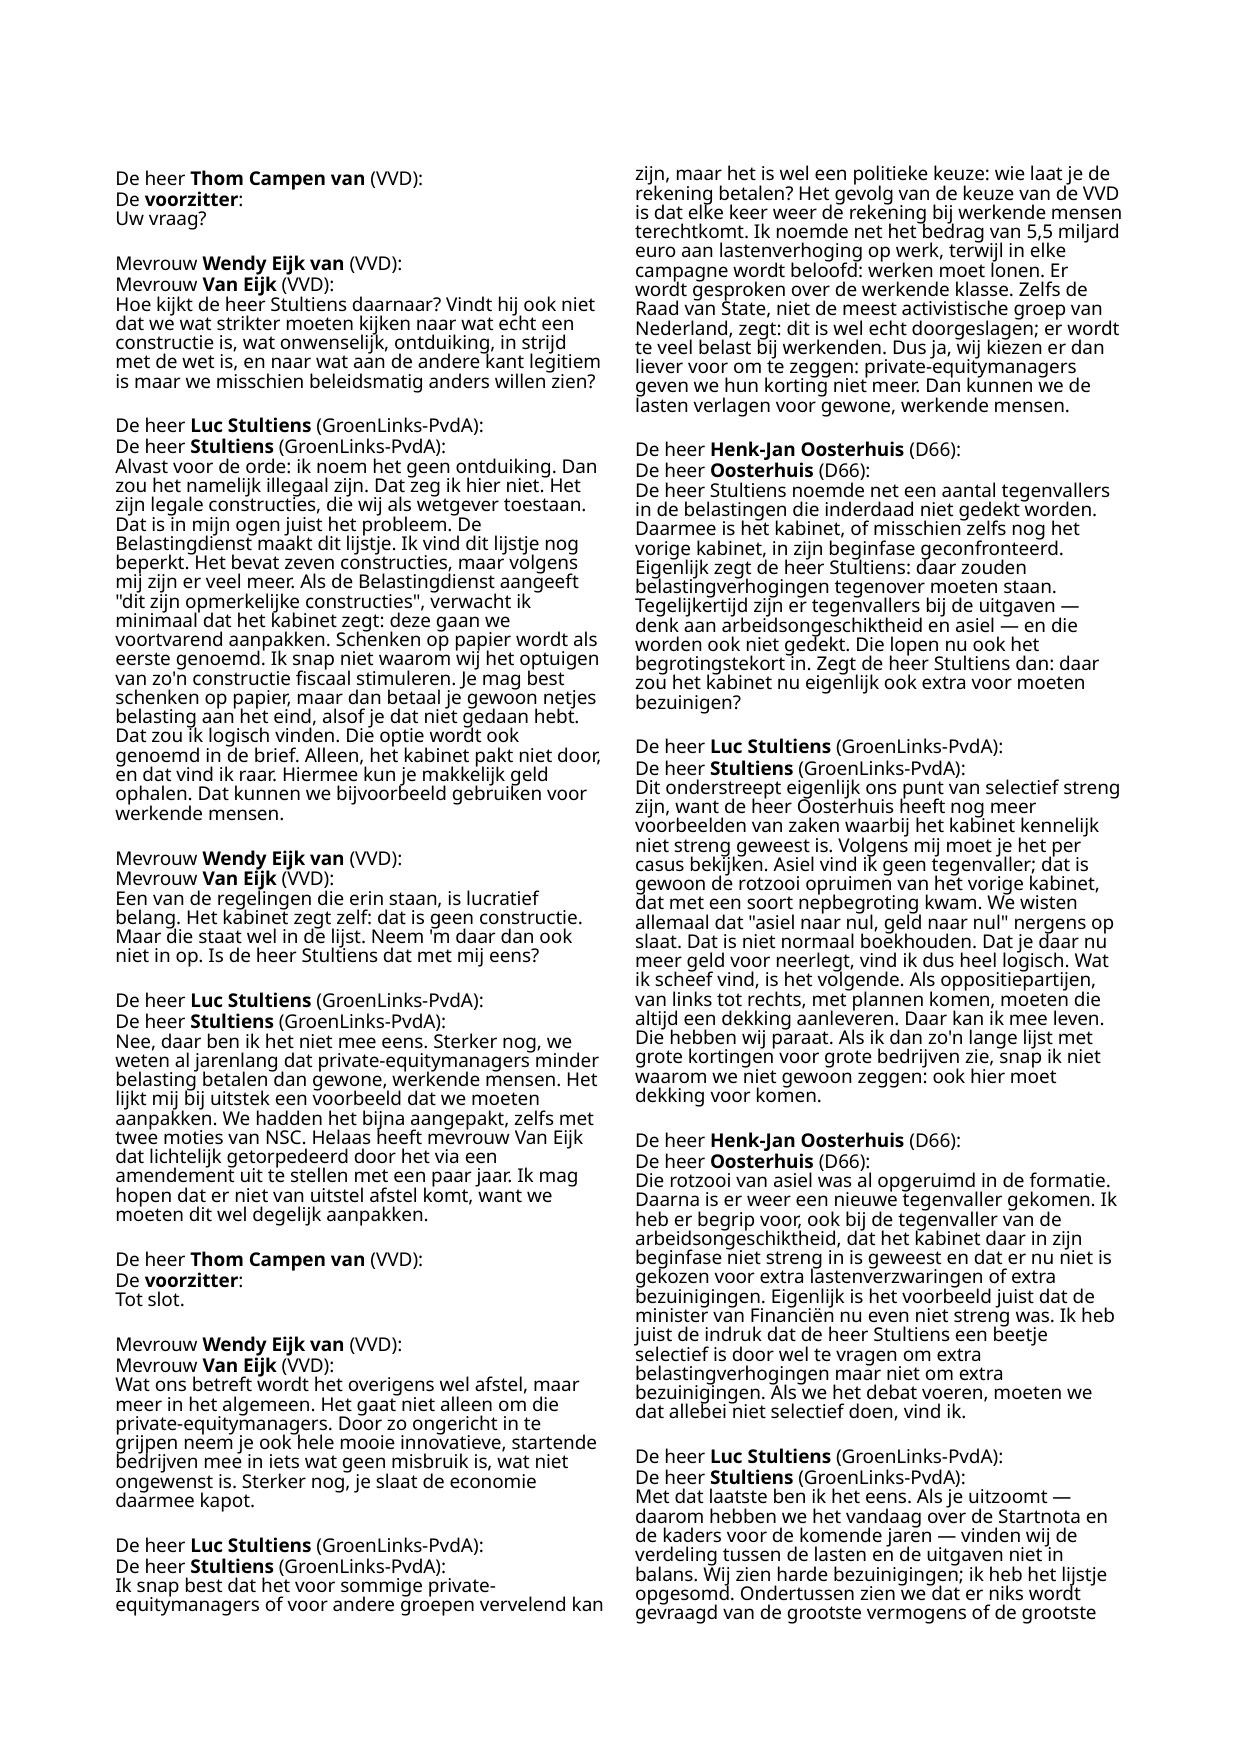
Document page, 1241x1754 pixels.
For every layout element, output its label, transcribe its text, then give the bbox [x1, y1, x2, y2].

text De heer Oosterhuis (D66): [635, 462, 1125, 482]
text De heer Stultiens (GroenLinks-PvdA): [635, 759, 1125, 779]
text Mevrouw Wendy Eijk van (VVD): [115, 251, 605, 276]
text De heer Luc Stultiens (GroenLinks-PvdA): [635, 1443, 1125, 1469]
text De heer Luc Stultiens (GroenLinks-PvdA): [115, 413, 605, 438]
text De heer Stultiens (GroenLinks-PvdA): [115, 438, 605, 458]
text Mevrouw Wendy Eijk van (VVD): [115, 845, 605, 870]
text De voorzitter: [115, 1272, 605, 1291]
text De heer Henk-Jan Oosterhuis (D66): [635, 1127, 1125, 1153]
text De heer Stultiens (GroenLinks-PvdA): [635, 1469, 1125, 1488]
text De heer Stultiens (GroenLinks-PvdA): [115, 1558, 605, 1577]
text Alvast voor de orde: ik noem het geen ontduiking. Dan zou het namelijk illegaal zijn. Dat zeg ik hier niet. Het zijn legale constructies, die wij als wetgever toestaan. Dat is in mijn ogen juist het probleem. De Belastingdienst maakt dit lijstje. Ik vind dit lijstje nog beperkt. Het bevat zeven constructies, maar volgens mij zijn er veel meer. Als de Belastingdienst aangeeft "dit zijn opmerkelijke constructies", verwacht ik minimaal dat het kabinet zegt: deze gaan we voortvarend aanpakken. Schenken op papier wordt als eerste genoemd. Ik snap niet waarom wij het optuigen van zo'n constructie fiscaal stimuleren. Je mag best schenken op papier, maar dan betaal je gewoon netjes belasting aan het eind, alsof je dat niet gedaan hebt. Dat zou ik logisch vinden. Die optie wordt ook genoemd in de brief. Alleen, het kabinet pakt niet door, en dat vind ik raar. Hiermee kun je makkelijk geld ophalen. Dat kunnen we bijvoorbeeld gebruiken voor werkende mensen. [115, 458, 605, 824]
text Mevrouw Van Eijk (VVD): [115, 870, 605, 890]
text De heer Luc Stultiens (GroenLinks-PvdA): [115, 988, 605, 1013]
text De heer Henk-Jan Oosterhuis (D66): [635, 437, 1125, 462]
text De heer Luc Stultiens (GroenLinks-PvdA): [635, 734, 1125, 759]
text De heer Stultiens noemde net een aantal tegenvallers in de belastingen die inderdaad niet gedekt worden. Daarmee is het kabinet, of misschien zelfs nog het vorige kabinet, in zijn beginfase geconfronteerd. Eigenlijk zegt de heer Stultiens: daar zouden belastingverhogingen tegenover moeten staan. Tegelijkertijd zijn er tegenvallers bij de uitgaven — denk aan arbeidsongeschiktheid en asiel — en die worden ook niet gedekt. Die lopen nu ook het begrotingstekort in. Zegt de heer Stultiens dan: daar zou het kabinet nu eigenlijk ook extra voor moeten bezuinigen? [635, 482, 1125, 713]
text Hoe kijkt de heer Stultiens daarnaar? Vindt hij ook niet dat we wat strikter moeten kijken naar wat echt een constructie is, wat onwenselijk, ontduiking, in strijd met de wet is, en naar wat aan de andere kant legitiem is maar we misschien beleidsmatig anders willen zien? [115, 296, 605, 392]
text Mevrouw Wendy Eijk van (VVD): [115, 1331, 605, 1357]
text Dit onderstreept eigenlijk ons punt van selectief streng zijn, want de heer Oosterhuis heeft nog meer voorbeelden van zaken waarbij het kabinet kennelijk niet streng geweest is. Volgens mij moet je het per casus bekijken. Asiel vind ik geen tegenvaller; dat is gewoon de rotzooi opruimen van het vorige kabinet, dat met een soort nepbegroting kwam. We wisten allemaal dat "asiel naar nul, geld naar nul" nergens op slaat. Dat is niet normaal boekhouden. Dat je daar nu meer geld voor neerlegt, vind ik dus heel logisch. Wat ik scheef vind, is het volgende. Als oppositiepartijen, van links tot rechts, met plannen komen, moeten die altijd een dekking aanleveren. Daar kan ik mee leven. Die hebben wij paraat. Als ik dan zo'n lange lijst met grote kortingen voor grote bedrijven zie, snap ik niet waarom we niet gewoon zeggen: ook hier moet dekking voor komen. [635, 779, 1125, 1106]
text De heer Thom Campen van (VVD): [115, 165, 605, 191]
text Mevrouw Van Eijk (VVD): [115, 276, 605, 296]
text zijn, maar het is wel een politieke keuze: wie laat je de rekening betalen? Het gevolg van de keuze van de VVD is dat elke keer weer de rekening bij werkende mensen terechtkomt. Ik noemde net het bedrag van 5,5 miljard euro aan lastenverhoging op werk, terwijl in elke campagne wordt beloofd: werken moet lonen. Er wordt gesproken over de werkende klasse. Zelfs de Raad van State, niet de meest activistische groep van Nederland, zegt: dit is wel echt doorgeslagen; er wordt te veel belast bij werkenden. Dus ja, wij kiezen er dan liever voor om te zeggen: private-equitymanagers geven we hun korting niet meer. Dan kunnen we de lasten verlagen voor gewone, werkende mensen. [635, 165, 1125, 416]
text De voorzitter: [115, 191, 605, 210]
text Mevrouw Van Eijk (VVD): [115, 1357, 605, 1376]
text Een van de regelingen die erin staan, is lucratief belang. Het kabinet zegt zelf: dat is geen constructie. Maar die staat wel in de lijst. Neem 'm daar dan ook niet in op. Is de heer Stultiens dat met mij eens? [115, 890, 605, 967]
text Nee, daar ben ik het niet mee eens. Sterker nog, we weten al jarenlang dat private-equitymanagers minder belasting betalen dan gewone, werkende mensen. Het lijkt mij bij uitstek een voorbeeld dat we moeten aanpakken. We hadden het bijna aangepakt, zelfs met twee moties van NSC. Helaas heeft mevrouw Van Eijk dat lichtelijk getorpedeerd door het via een amendement uit te stellen met een paar jaar. Ik mag hopen dat er niet van uitstel afstel komt, want we moeten dit wel degelijk aanpakken. [115, 1033, 605, 1225]
text Met dat laatste ben ik het eens. Als je uitzoomt — daarom hebben we het vandaag over de Startnota en de kaders voor de komende jaren — vinden wij de verdeling tussen de lasten en de uitgaven niet in balans. Wij zien harde bezuinigingen; ik heb het lijstje opgesomd. Ondertussen zien we dat er niks wordt gevraagd van de grootste vermogens of de grootste [635, 1488, 1125, 1623]
text Tot slot. [115, 1291, 605, 1310]
text De heer Oosterhuis (D66): [635, 1153, 1125, 1172]
text Die rotzooi van asiel was al opgeruimd in de formatie. Daarna is er weer een nieuwe tegenvaller gekomen. Ik heb er begrip voor, ook bij de tegenvaller van de arbeidsongeschiktheid, dat het kabinet daar in zijn beginfase niet streng in is geweest en dat er nu niet is gekozen voor extra lastenverzwaringen of extra bezuinigingen. Eigenlijk is het voorbeeld juist dat de minister van Financiën nu even niet streng was. Ik heb juist de indruk dat de heer Stultiens een beetje selectief is door wel te vragen om extra belastingverhogingen maar niet om extra bezuinigingen. Als we het debat voeren, moeten we dat allebei niet selectief doen, vind ik. [635, 1172, 1125, 1423]
text De heer Luc Stultiens (GroenLinks-PvdA): [115, 1532, 605, 1558]
text Wat ons betreft wordt het overigens wel afstel, maar meer in het algemeen. Het gaat niet alleen om die private-equitymanagers. Door zo ongericht in te grijpen neem je ook hele mooie innovatieve, startende bedrijven mee in iets wat geen misbruik is, wat niet ongewenst is. Sterker nog, je slaat de economie daarmee kapot. [115, 1376, 605, 1511]
text Uw vraag? [115, 210, 605, 230]
text De heer Stultiens (GroenLinks-PvdA): [115, 1013, 605, 1033]
text De heer Thom Campen van (VVD): [115, 1246, 605, 1272]
text Ik snap best dat het voor sommige private-equitymanagers of voor andere groepen vervelend kan [115, 1577, 605, 1616]
